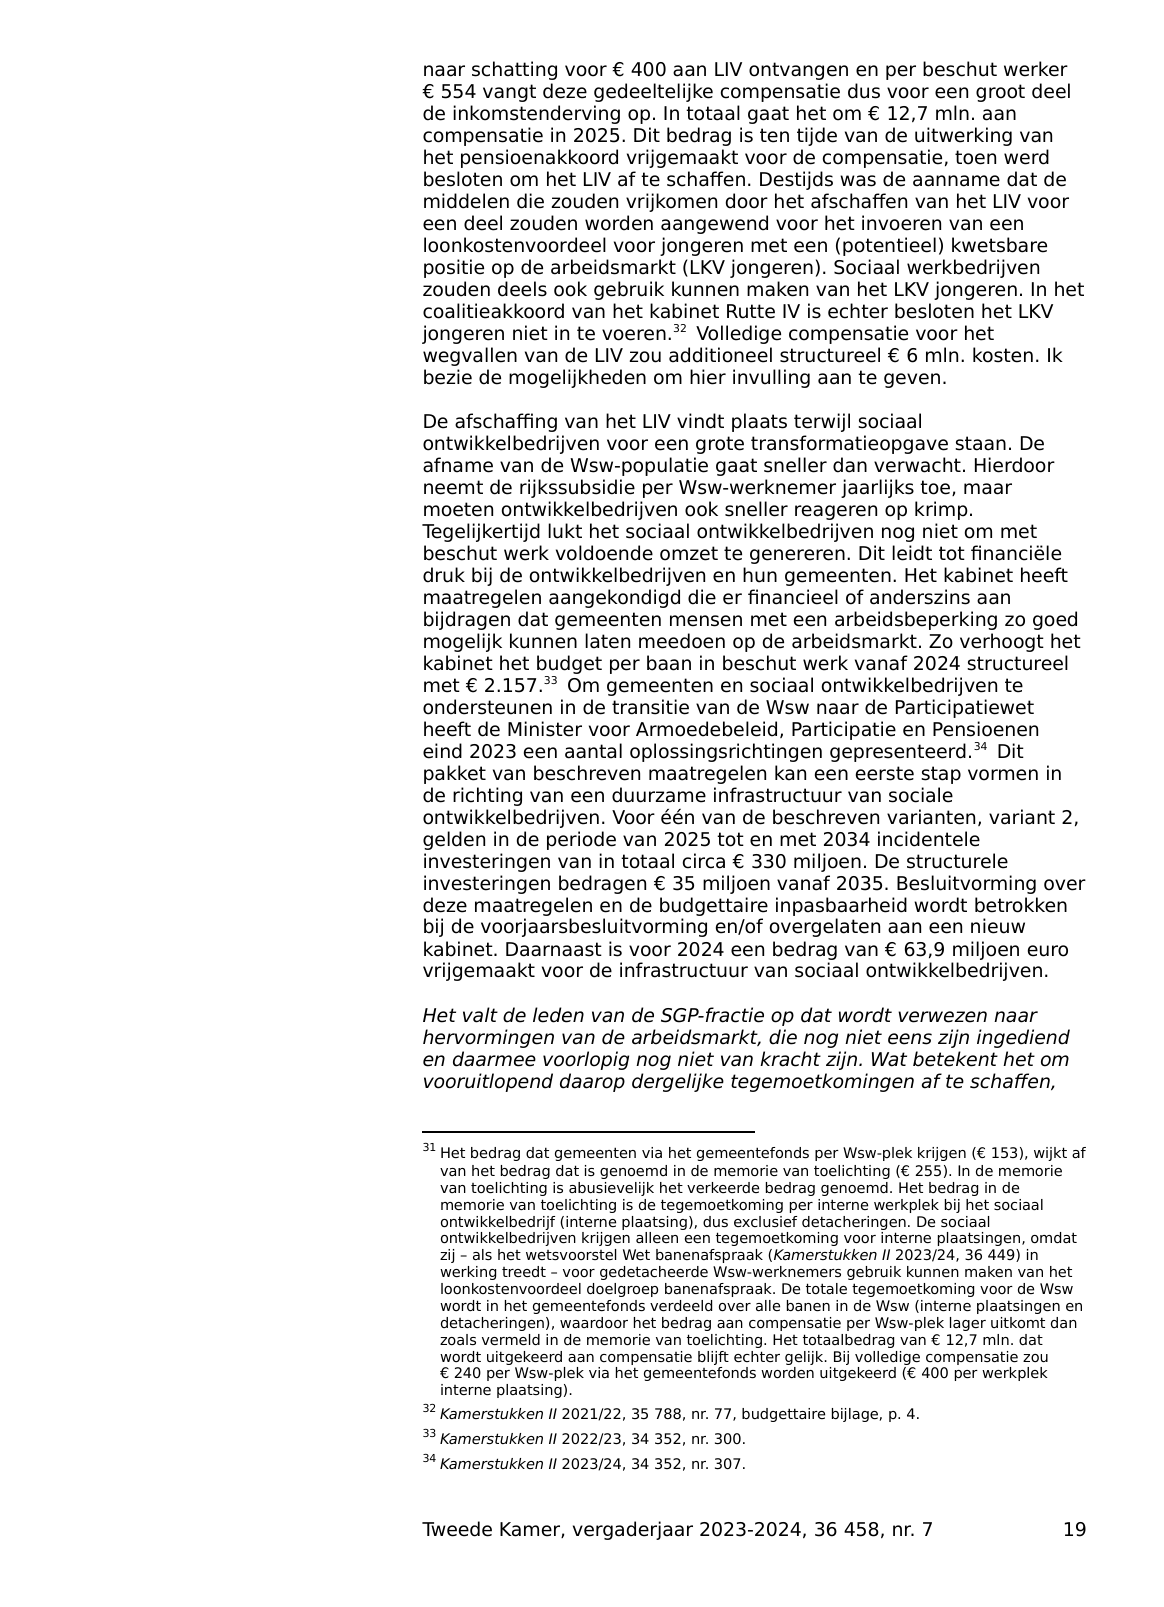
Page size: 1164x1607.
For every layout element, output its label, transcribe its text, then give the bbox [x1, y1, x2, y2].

text De afschaffing van het LIV vindt plaats terwijl sociaal ontwikkelbedrijven voor een grote transformatieopgave staan. De afname van de Wsw-populatie gaat sneller dan verwacht. Hierdoor neemt de rijkssubsidie per Wsw-werknemer jaarlijks toe, maar moeten ontwikkelbedrijven ook sneller reageren op krimp. Tegelijkertijd lukt het sociaal ontwikkelbedrijven nog niet om met beschut werk voldoende omzet te genereren. Dit leidt tot financiële druk bij de ontwikkelbedrijven en hun gemeenten. Het kabinet heeft maatregelen aangekondigd die er financieel of anderszins aan bijdragen dat gemeenten mensen met een arbeidsbeperking zo goed mogelijk kunnen laten meedoen op de arbeidsmarkt. Zo verhoogt het kabinet het budget per baan in beschut werk vanaf 2024 structureel met € 2.157. Om gemeenten en sociaal ontwikkelbedrijven te ondersteunen in de transitie van de Wsw naar de Participatiewet heeft de Minister voor Armoedebeleid, Participatie en Pensioenen eind 2023 een aantal oplossingsrichtingen gepresenteerd. Dit pakket van beschreven maatregelen kan een eerste stap vormen in de richting van een duurzame infrastructuur van sociale ontwikkelbedrijven. Voor één van de beschreven varianten, variant 2, gelden in de periode van 2025 tot en met 2034 incidentele investeringen van in totaal circa € 330 miljoen. De structurele investeringen bedragen € 35 miljoen vanaf 2035. Besluitvorming over deze maatregelen en de budgettaire inpasbaarheid wordt betrokken bij de voorjaarsbesluitvorming en/of overgelaten aan een nieuw kabinet. Daarnaast is voor 2024 een bedrag van € 63,9 miljoen euro vrijgemaakt voor de infrastructuur van sociaal ontwikkelbedrijven. [422, 411, 1087, 982]
text naar schatting voor € 400 aan LIV ontvangen en per beschut werker € 554 vangt deze gedeeltelijke compensatie dus voor een groot deel de inkomstenderving op. In totaal gaat het om € 12,7 mln. aan compensatie in 2025. Dit bedrag is ten tijde van de uitwerking van het pensioenakkoord vrijgemaakt voor de compensatie, toen werd besloten om het LIV af te schaffen. Destijds was de aanname dat de middelen die zouden vrijkomen door het afschaffen van het LIV voor een deel zouden worden aangewend voor het invoeren van een loonkostenvoordeel voor jongeren met een (potentieel) kwetsbare positie op de arbeidsmarkt (LKV jongeren). Sociaal werkbedrijven zouden deels ook gebruik kunnen maken van het LKV jongeren. In het coalitieakkoord van het kabinet Rutte IV is echter besloten het LKV jongeren niet in te voeren. Volledige compensatie voor het wegvallen van de LIV zou additioneel structureel € 6 mln. kosten. Ik bezie de mogelijkheden om hier invulling aan te geven. [422, 59, 1087, 389]
text Het valt de leden van de SGP-fractie op dat wordt verwezen naar hervormingen van de arbeidsmarkt, die nog niet eens zijn ingediend en daarmee voorlopig nog niet van kracht zijn. Wat betekent het om vooruitlopend daarop dergelijke tegemoetkomingen af te schaffen, [422, 1004, 1087, 1092]
text Het bedrag dat gemeenten via het gemeentefonds per Wsw-plek krijgen (€ 153), wijkt af van het bedrag dat is genoemd in de memorie van toelichting (€ 255). In de memorie van toelichting is abusievelijk het verkeerde bedrag genoemd. Het bedrag in de memorie van toelichting is de tegemoetkoming per interne werkplek bij het sociaal ontwikkelbedrijf (interne plaatsing), dus exclusief detacheringen. De sociaal ontwikkelbedrijven krijgen alleen een tegemoetkoming voor interne plaatsingen, omdat zij – als het wetsvoorstel Wet banenafspraak (Kamerstukken II 2023/24, 36 449) in werking treedt – voor gedetacheerde Wsw-werknemers gebruik kunnen maken van het loonkostenvoordeel doelgroep banenafspraak. De totale tegemoetkoming voor de Wsw wordt in het gemeentefonds verdeeld over alle banen in de Wsw (interne plaatsingen en detacheringen), waardoor het bedrag aan compensatie per Wsw-plek lager uitkomt dan zoals vermeld in de memorie van toelichting. Het totaalbedrag van € 12,7 mln. dat wordt uitgekeerd aan compensatie blijft echter gelijk. Bij volledige compensatie zou € 240 per Wsw-plek via het gemeentefonds worden uitgekeerd (€ 400 per werkplek interne plaatsing). [422, 1141, 1087, 1399]
text Kamerstukken II 2022/23, 34 352, nr. 300. [422, 1427, 1087, 1449]
text Kamerstukken II 2023/24, 34 352, nr. 307. [422, 1452, 1087, 1474]
text Kamerstukken II 2021/22, 35 788, nr. 77, budgettaire bijlage, p. 4. [422, 1402, 1087, 1424]
